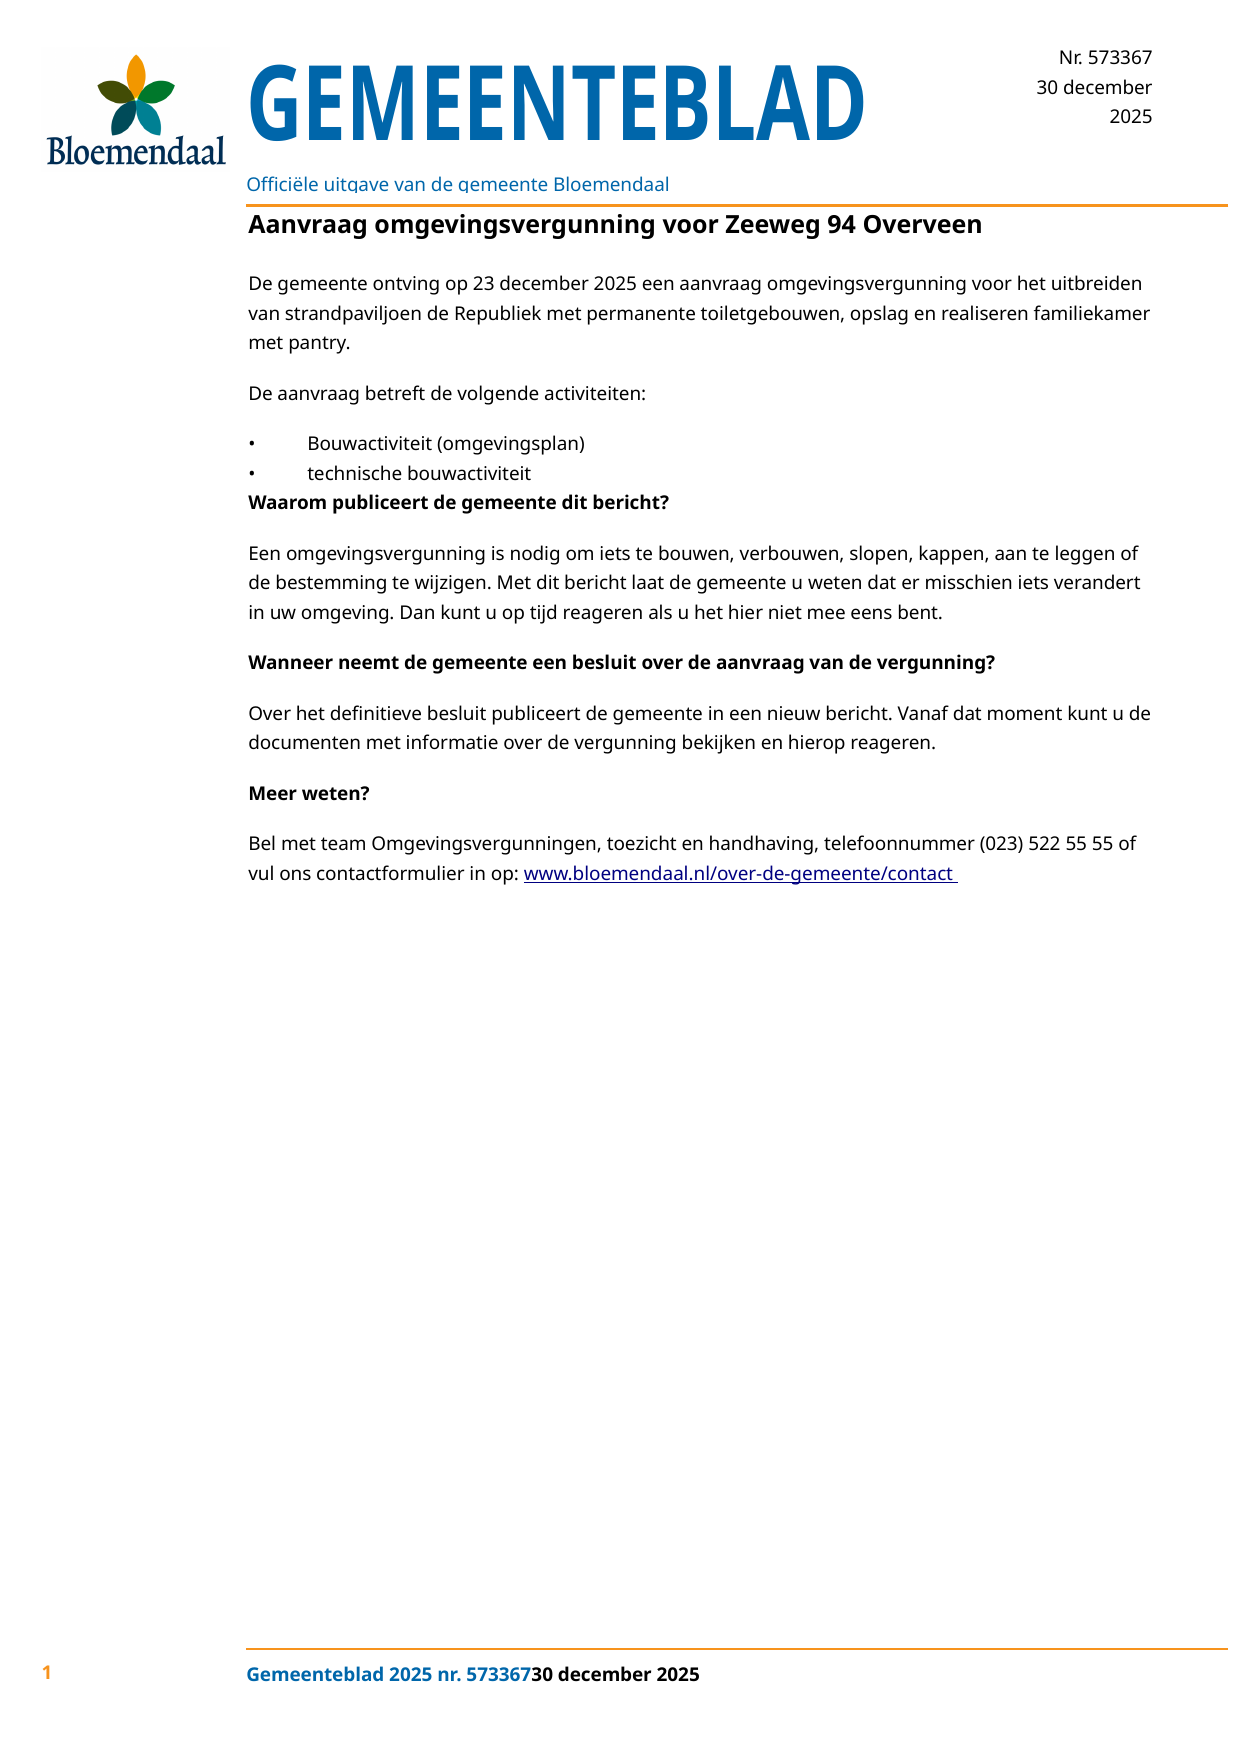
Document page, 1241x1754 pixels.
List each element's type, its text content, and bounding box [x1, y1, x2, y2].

text De gemeente ontving op 23 december 2025 een aanvraag omgevingsvergunning voor het uitbreiden van strandpaviljoen de Republiek met permanente toiletgebouwen, opslag en realiseren familiekamer met pantry. [248, 270, 1152, 355]
text Bel met team Omgevingsvergunningen, toezicht en handhaving, telefoonnummer (023) 522 55 55 of vul ons contactformulier in op: www.bloemendaal.nl/over-de-gemeente/contact [248, 830, 1152, 886]
text Meer weten? [248, 780, 1152, 806]
text Aanvraag omgevingsvergunning voor Zeeweg 94 Overveen [248, 207, 1152, 241]
text Wanneer neemt de gemeente een besluit over de aanvraag van de vergunning? [248, 649, 1152, 675]
list Bouwactiviteit (omgevingsplan) [248, 430, 1152, 456]
picture [41, 47, 231, 172]
text Een omgevingsvergunning is nodig om iets te bouwen, verbouwen, slopen, kappen, aan te leggen of de bestemming te wijzigen. Met dit bericht laat de gemeente u weten dat er misschien iets verandert in uw omgeving. Dan kunt u op tijd reageren als u het hier niet mee eens bent. [248, 540, 1152, 625]
text Waarom publiceert de gemeente dit bericht? [248, 489, 1152, 515]
list technische bouwactiviteit [248, 460, 1152, 486]
text De aanvraag betreft de volgende activiteiten: [248, 380, 1152, 406]
text Over het definitieve besluit publiceert de gemeente in een nieuw bericht. Vanaf dat moment kunt u de documenten met informatie over de vergunning bekijken en hierop reageren. [248, 700, 1152, 755]
